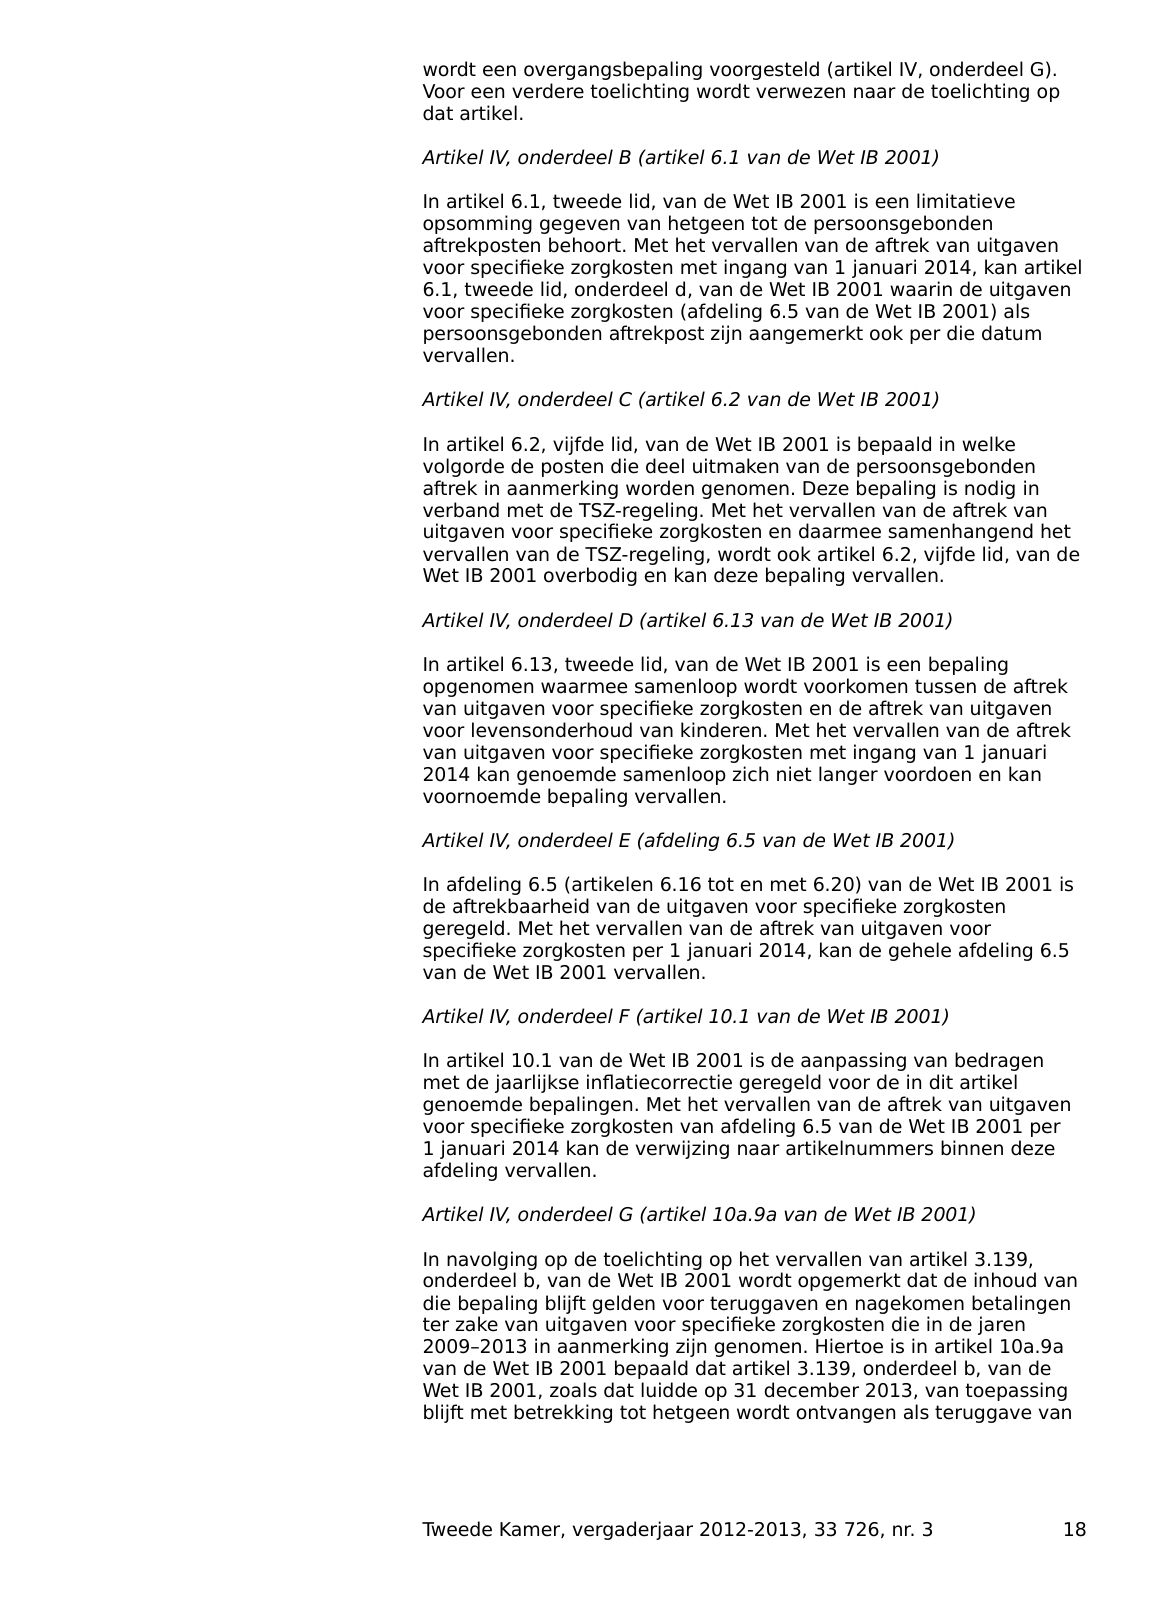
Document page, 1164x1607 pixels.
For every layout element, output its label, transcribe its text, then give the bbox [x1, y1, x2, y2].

text In afdeling 6.5 (artikelen 6.16 tot en met 6.20) van de Wet IB 2001 is de aftrekbaarheid van de uitgaven voor specifieke zorgkosten geregeld. Met het vervallen van de aftrek van uitgaven voor specifieke zorgkosten per 1 januari 2014, kan de gehele afdeling 6.5 van de Wet IB 2001 vervallen. [422, 874, 1087, 984]
subtitle Artikel IV, onderdeel B (artikel 6.1 van de Wet IB 2001) [422, 147, 1087, 169]
subtitle Artikel IV, onderdeel F (artikel 10.1 van de Wet IB 2001) [422, 1006, 1087, 1028]
subtitle Artikel IV, onderdeel C (artikel 6.2 van de Wet IB 2001) [422, 389, 1087, 411]
text In artikel 6.2, vijfde lid, van de Wet IB 2001 is bepaald in welke volgorde de posten die deel uitmaken van de persoonsgebonden aftrek in aanmerking worden genomen. Deze bepaling is nodig in verband met de TSZ-regeling. Met het vervallen van de aftrek van uitgaven voor specifieke zorgkosten en daarmee samenhangend het vervallen van de TSZ-regeling, wordt ook artikel 6.2, vijfde lid, van de Wet IB 2001 overbodig en kan deze bepaling vervallen. [422, 433, 1087, 587]
text In artikel 10.1 van de Wet IB 2001 is de aanpassing van bedragen met de jaarlijkse inflatiecorrectie geregeld voor de in dit artikel genoemde bepalingen. Met het vervallen van de aftrek van uitgaven voor specifieke zorgkosten van afdeling 6.5 van de Wet IB 2001 per 1 januari 2014 kan de verwijzing naar artikelnummers binnen deze afdeling vervallen. [422, 1050, 1087, 1182]
subtitle Artikel IV, onderdeel G (artikel 10a.9a van de Wet IB 2001) [422, 1204, 1087, 1226]
subtitle Artikel IV, onderdeel E (afdeling 6.5 van de Wet IB 2001) [422, 830, 1087, 852]
text In artikel 6.13, tweede lid, van de Wet IB 2001 is een bepaling opgenomen waarmee samenloop wordt voorkomen tussen de aftrek van uitgaven voor specifieke zorgkosten en de aftrek van uitgaven voor levensonderhoud van kinderen. Met het vervallen van de aftrek van uitgaven voor specifieke zorgkosten met ingang van 1 januari 2014 kan genoemde samenloop zich niet langer voordoen en kan voornoemde bepaling vervallen. [422, 654, 1087, 808]
text In artikel 6.1, tweede lid, van de Wet IB 2001 is een limitatieve opsomming gegeven van hetgeen tot de persoonsgebonden aftrekposten behoort. Met het vervallen van de aftrek van uitgaven voor specifieke zorgkosten met ingang van 1 januari 2014, kan artikel 6.1, tweede lid, onderdeel d, van de Wet IB 2001 waarin de uitgaven voor specifieke zorgkosten (afdeling 6.5 van de Wet IB 2001) als persoonsgebonden aftrekpost zijn aangemerkt ook per die datum vervallen. [422, 191, 1087, 367]
text In navolging op de toelichting op het vervallen van artikel 3.139, onderdeel b, van de Wet IB 2001 wordt opgemerkt dat de inhoud van die bepaling blijft gelden voor teruggaven en nagekomen betalingen ter zake van uitgaven voor specifieke zorgkosten die in de jaren 2009–2013 in aanmerking zijn genomen. Hiertoe is in artikel 10a.9a van de Wet IB 2001 bepaald dat artikel 3.139, onderdeel b, van de Wet IB 2001, zoals dat luidde op 31 december 2013, van toepassing blijft met betrekking tot hetgeen wordt ontvangen als teruggave van [422, 1248, 1087, 1424]
text wordt een overgangsbepaling voorgesteld (artikel IV, onderdeel G). Voor een verdere toelichting wordt verwezen naar de toelichting op dat artikel. [422, 59, 1087, 125]
subtitle Artikel IV, onderdeel D (artikel 6.13 van de Wet IB 2001) [422, 609, 1087, 632]
